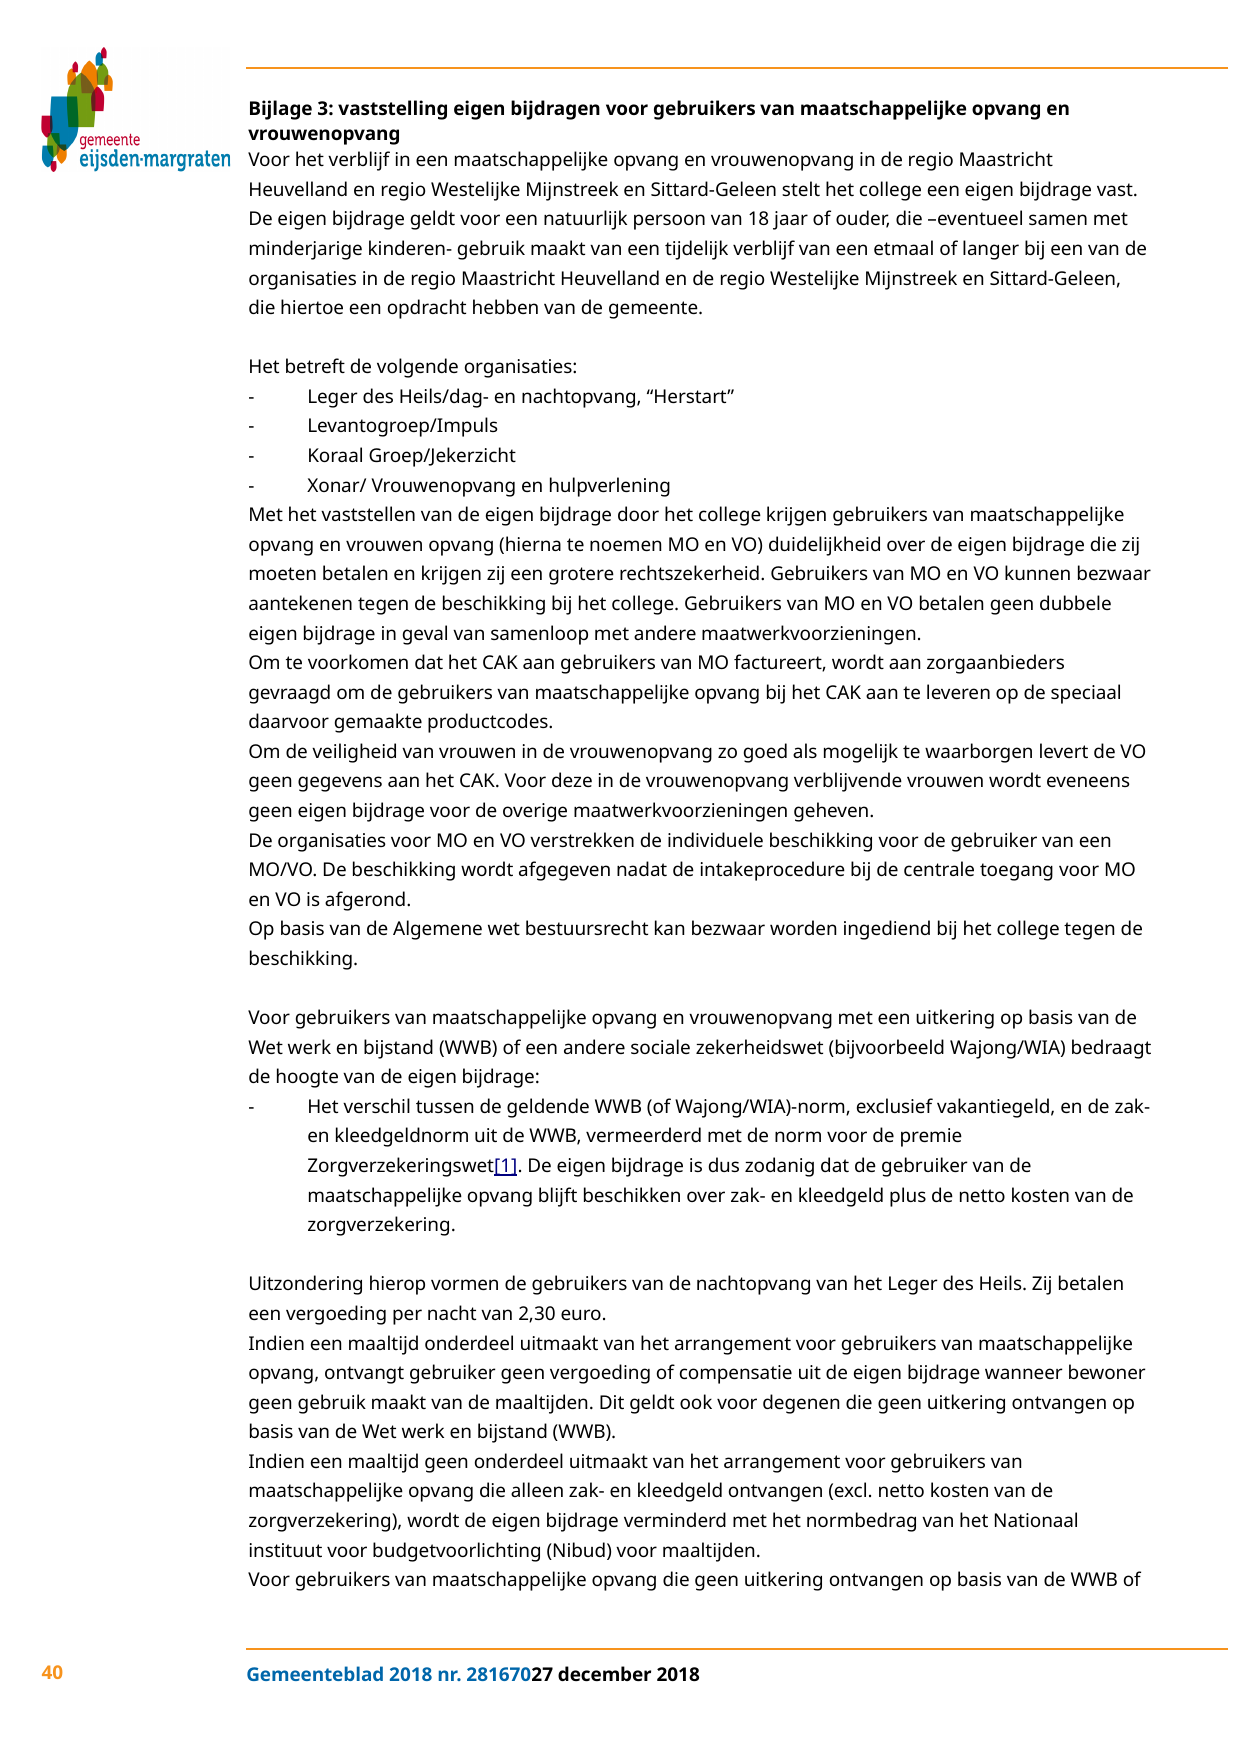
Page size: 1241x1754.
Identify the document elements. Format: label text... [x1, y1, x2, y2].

text Om de veiligheid van vrouwen in de vrouwenopvang zo goed als mogelijk te waarborgen levert de VO geen gegevens aan het CAK. Voor deze in de vrouwenopvang verblijvende vrouwen wordt eveneens geen eigen bijdrage voor de overige maatwerkvoorzieningen geheven. [248, 738, 1152, 823]
text Op basis van de Algemene wet bestuursrecht kan bezwaar worden ingediend bij het college tegen de beschikking. [248, 916, 1152, 971]
list Koraal Groep/Jekerzicht [248, 442, 1152, 468]
text Indien een maaltijd geen onderdeel uitmaakt van het arrangement voor gebruikers van maatschappelijke opvang die alleen zak- en kleedgeld ontvangen (excl. netto kosten van de zorgverzekering), wordt de eigen bijdrage verminderd met het normbedrag van het Nationaal instituut voor budgetvoorlichting (Nibud) voor maaltijden. [248, 1448, 1152, 1562]
list Het verschil tussen de geldende WWB (of Wajong/WIA)-norm, exclusief vakantiegeld, en de zak- en kleedgeldnorm uit de WWB, vermeerderd met de norm voor de premie Zorgverzekeringswet[1]. De eigen bijdrage is dus zodanig dat de gebruiker van de maatschappelijke opvang blijft beschikken over zak- en kleedgeld plus de netto kosten van de zorgverzekering. [248, 1093, 1152, 1237]
text Indien een maaltijd onderdeel uitmaakt van het arrangement voor gebruikers van maatschappelijke opvang, ontvangt gebruiker geen vergoeding of compensatie uit de eigen bijdrage wanneer bewoner geen gebruik maakt van de maaltijden. Dit geldt ook voor degenen die geen uitkering ontvangen op basis van de Wet werk en bijstand (WWB). [248, 1330, 1152, 1444]
list Leger des Heils/dag- en nachtopvang, “Herstart” [248, 383, 1152, 409]
list Xonar/ Vrouwenopvang en hulpverlening [248, 472, 1152, 497]
text Bijlage 3: vaststelling eigen bijdragen voor gebruikers van maatschappelijke opvang en vrouwenopvang [248, 95, 1152, 146]
text Met het vaststellen van de eigen bijdrage door het college krijgen gebruikers van maatschappelijke opvang en vrouwen opvang (hierna te noemen MO en VO) duidelijkheid over de eigen bijdrage die zij moeten betalen en krijgen zij een grotere rechtszekerheid. Gebruikers van MO en VO kunnen bezwaar aantekenen tegen de beschikking bij het college. Gebruikers van MO en VO betalen geen dubbele eigen bijdrage in geval van samenloop met andere maatwerkvoorzieningen. [248, 501, 1152, 645]
text Voor gebruikers van maatschappelijke opvang en vrouwenopvang met een uitkering op basis van de Wet werk en bijstand (WWB) of een andere sociale zekerheidswet (bijvoorbeeld Wajong/WIA) bedraagt de hoogte van de eigen bijdrage: [248, 1004, 1152, 1089]
text Voor gebruikers van maatschappelijke opvang die geen uitkering ontvangen op basis van de WWB of [248, 1566, 1152, 1592]
text De eigen bijdrage geldt voor een natuurlijk persoon van 18 jaar of ouder, die –eventueel samen met minderjarige kinderen- gebruik maakt van een tijdelijk verblijf van een etmaal of langer bij een van de organisaties in de regio Maastricht Heuvelland en de regio Westelijke Mijnstreek en Sittard-Geleen, die hiertoe een opdracht hebben van de gemeente. [248, 206, 1152, 320]
text Voor het verblijf in een maatschappelijke opvang en vrouwenopvang in de regio Maastricht Heuvelland en regio Westelijke Mijnstreek en Sittard-Geleen stelt het college een eigen bijdrage vast. [248, 146, 1152, 202]
picture [41, 47, 231, 172]
text De organisaties voor MO en VO verstrekken de individuele beschikking voor de gebruiker van een MO/VO. De beschikking wordt afgegeven nadat de intakeprocedure bij de centrale toegang voor MO en VO is afgerond. [248, 827, 1152, 912]
list Levantogroep/Impuls [248, 413, 1152, 438]
text Het betreft de volgende organisaties: [248, 353, 1152, 379]
text Om te voorkomen dat het CAK aan gebruikers van MO factureert, wordt aan zorgaanbieders gevraagd om de gebruikers van maatschappelijke opvang bij het CAK aan te leveren op de speciaal daarvoor gemaakte productcodes. [248, 649, 1152, 734]
text Uitzondering hierop vormen de gebruikers van de nachtopvang van het Leger des Heils. Zij betalen een vergoeding per nacht van 2,30 euro. [248, 1271, 1152, 1326]
